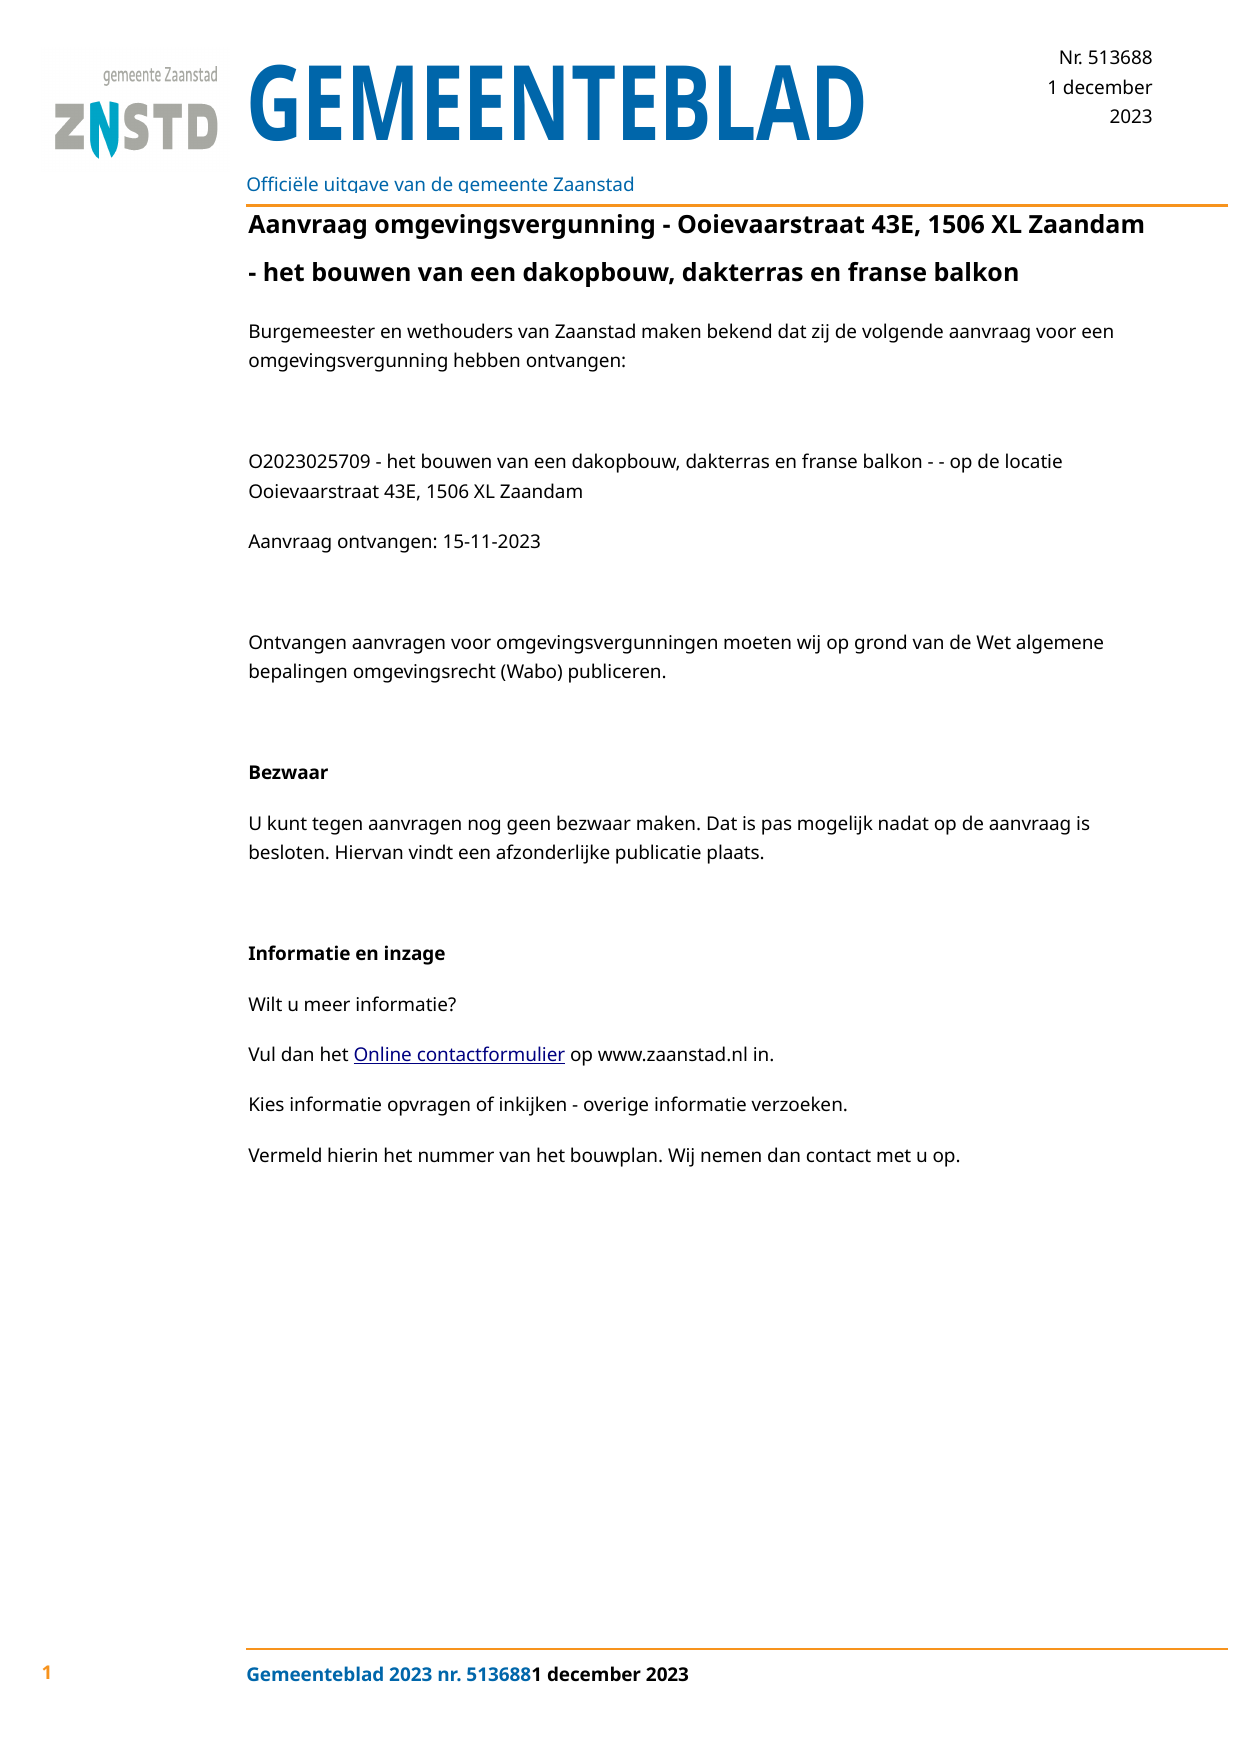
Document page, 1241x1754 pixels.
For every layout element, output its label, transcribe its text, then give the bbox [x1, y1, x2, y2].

text Informatie en inzage [248, 940, 1152, 966]
picture [41, 47, 231, 172]
text Vermeld hierin het nummer van het bouwplan. Wij nemen dan contact met u op. [248, 1142, 1152, 1168]
text U kunt tegen aanvragen nog geen bezwaar maken. Dat is pas mogelijk nadat op de aanvraag is besloten. Hiervan vindt een afzonderlijke publicatie plaats. [248, 810, 1152, 865]
text Kies informatie opvragen of inkijken - overige informatie verzoeken. [248, 1092, 1152, 1117]
text Wilt u meer informatie? [248, 991, 1152, 1017]
text O2023025709 - het bouwen van een dakopbouw, dakterras en franse balkon - - op de locatie Ooievaarstraat 43E, 1506 XL Zaandam [248, 448, 1152, 504]
text Aanvraag ontvangen: 15-11-2023 [248, 528, 1152, 554]
text Aanvraag omgevingsvergunning - Ooievaarstraat 43E, 1506 XL Zaandam - het bouwen van een dakopbouw, dakterras en franse balkon [248, 207, 1152, 288]
text Bezwaar [248, 759, 1152, 785]
text Vul dan het Online contactformulier op www.zaanstad.nl in. [248, 1041, 1152, 1067]
text Burgemeester en wethouders van Zaanstad maken bekend dat zij de volgende aanvraag voor een omgevingsvergunning hebben ontvangen: [248, 318, 1152, 373]
text Ontvangen aanvragen voor omgevingsvergunningen moeten wij op grond van de Wet algemene bepalingen omgevingsrecht (Wabo) publiceren. [248, 629, 1152, 684]
